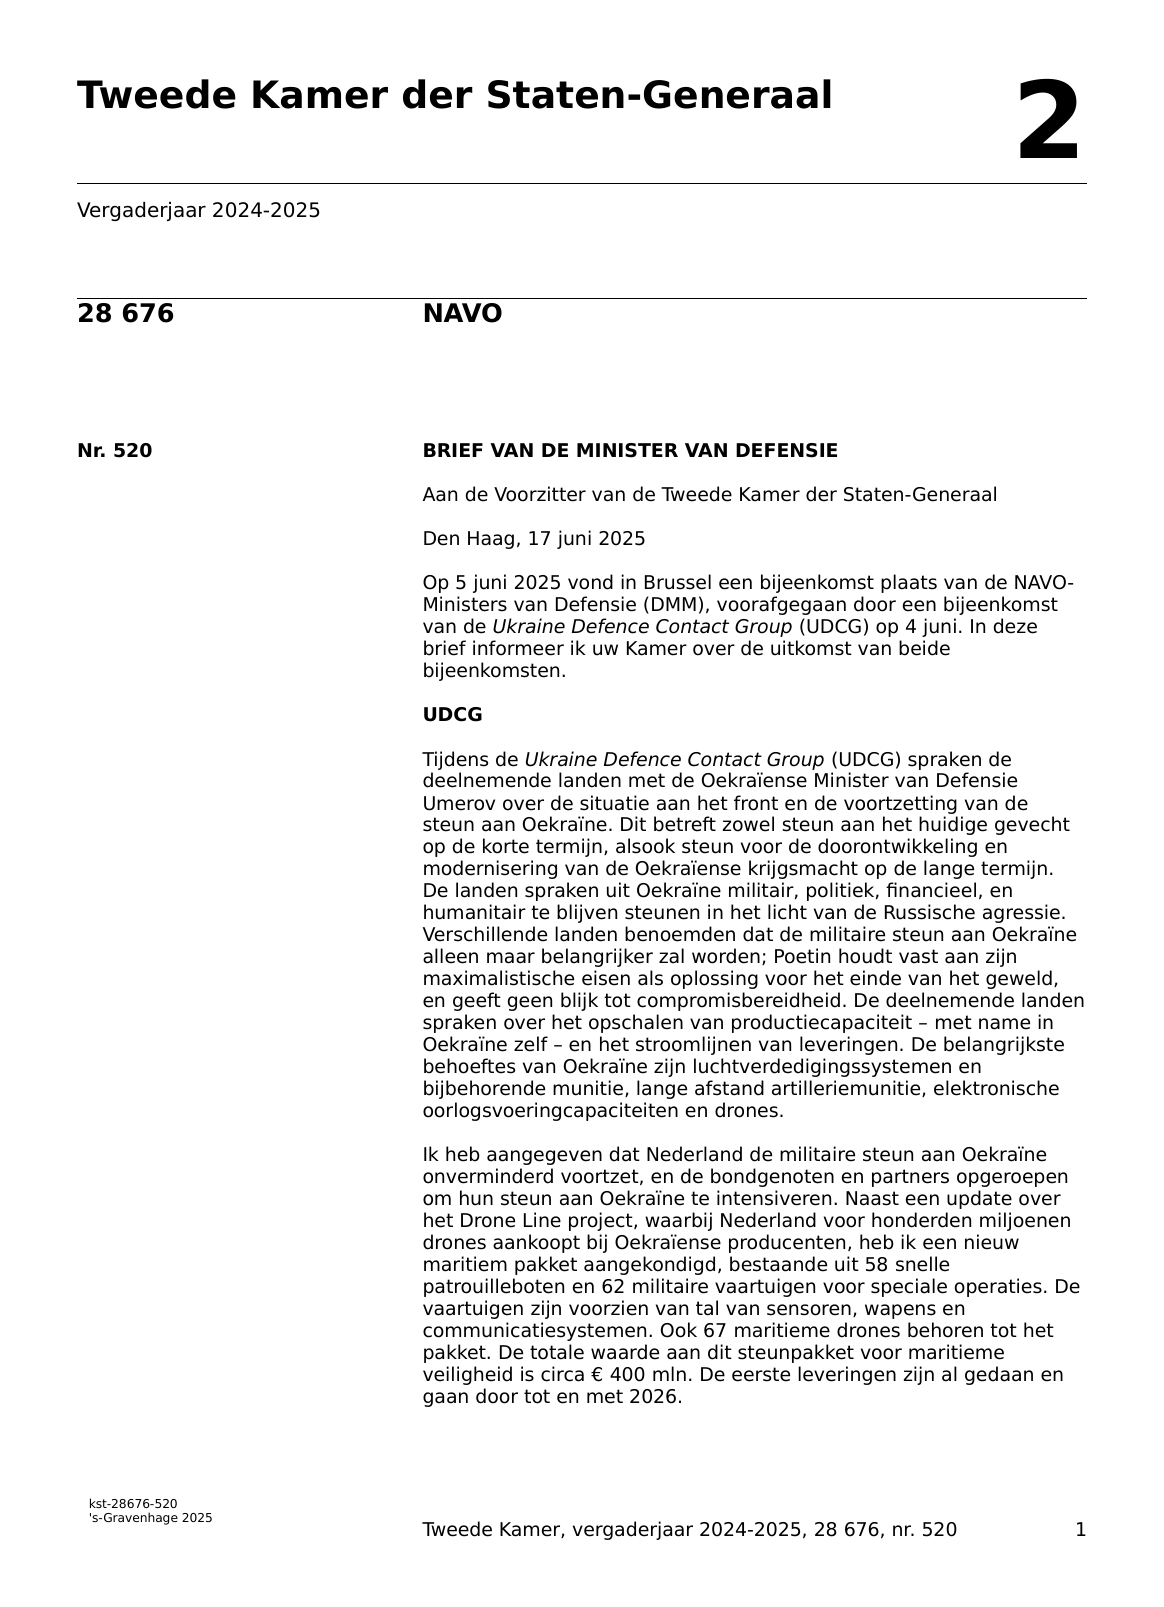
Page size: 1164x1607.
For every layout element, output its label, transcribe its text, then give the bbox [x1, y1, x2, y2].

subtitle UDCG [422, 704, 1087, 726]
text Aan de Voorzitter van de Tweede Kamer der Staten-Generaal [422, 484, 1087, 506]
text Ik heb aangegeven dat Nederland de militaire steun aan Oekraïne onverminderd voortzet, en de bondgenoten en partners opgeroepen om hun steun aan Oekraïne te intensiveren. Naast een update over het Drone Line project, waarbij Nederland voor honderden miljoenen drones aankoopt bij Oekraïense producenten, heb ik een nieuw maritiem pakket aangekondigd, bestaande uit 58 snelle patrouilleboten en 62 militaire vaartuigen voor speciale operaties. De vaartuigen zijn voorzien van tal van sensoren, wapens en communicatiesystemen. Ook 67 maritieme drones behoren tot het pakket. De totale waarde aan dit steunpakket voor maritieme veiligheid is circa € 400 mln. De eerste leveringen zijn al gedaan en gaan door tot en met 2026. [422, 1144, 1087, 1408]
text Tijdens de Ukraine Defence Contact Group (UDCG) spraken de deelnemende landen met de Oekraïense Minister van Defensie Umerov over de situatie aan het front en de voortzetting van de steun aan Oekraïne. Dit betreft zowel steun aan het huidige gevecht op de korte termijn, alsook steun voor de doorontwikkeling en modernisering van de Oekraïense krijgsmacht op de lange termijn. De landen spraken uit Oekraïne militair, politiek, financieel, en humanitair te blijven steunen in het licht van de Russische agressie. Verschillende landen benoemden dat de militaire steun aan Oekraïne alleen maar belangrijker zal worden; Poetin houdt vast aan zijn maximalistische eisen als oplossing voor het einde van het geweld, en geeft geen blijk tot compromisbereidheid. De deelnemende landen spraken over het opschalen van productiecapaciteit – met name in Oekraïne zelf – en het stroomlijnen van leveringen. De belangrijkste behoeftes van Oekraïne zijn luchtverdedigingssystemen en bijbehorende munitie, lange afstand artilleriemunitie, elektronische oorlogsvoeringcapaciteiten en drones. [422, 748, 1087, 1122]
table_header 2 [886, 59, 1087, 183]
table_cell Vergaderjaar 2024-2025 [77, 184, 1087, 298]
text kst-28676-520 [88, 1497, 323, 1511]
subtitle Nr. 520 BRIEF VAN DE MINISTER VAN DEFENSIE [77, 440, 1087, 462]
subtitle 28 676 NAVO [77, 299, 1087, 329]
text 's-Gravenhage 2025 [88, 1511, 323, 1525]
table_header Tweede Kamer der Staten-Generaal [77, 59, 886, 183]
text Den Haag, 17 juni 2025 [422, 528, 1087, 550]
text Op 5 juni 2025 vond in Brussel een bijeenkomst plaats van de NAVO-Ministers van Defensie (DMM), voorafgegaan door een bijeenkomst van de Ukraine Defence Contact Group (UDCG) op 4 juni. In deze brief informeer ik uw Kamer over de uitkomst van beide bijeenkomsten. [422, 572, 1087, 682]
